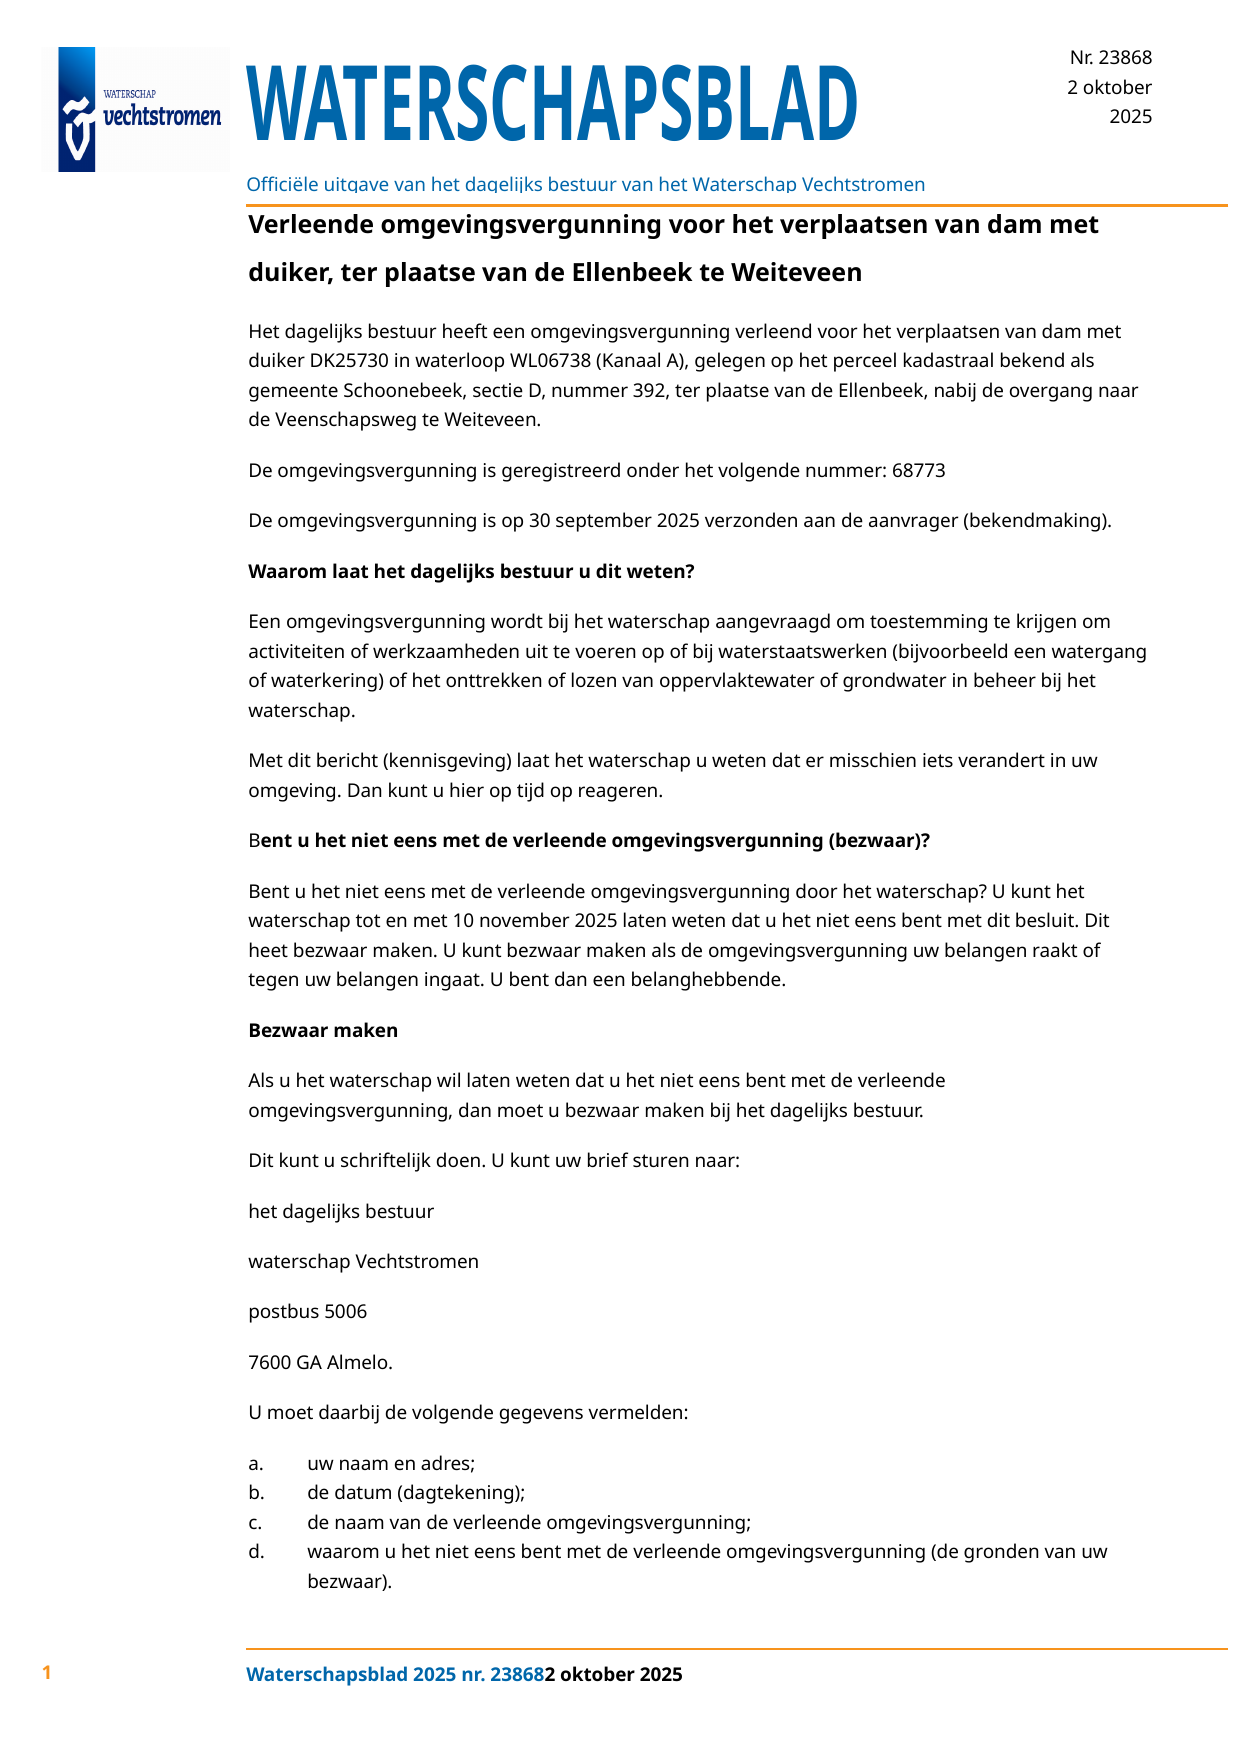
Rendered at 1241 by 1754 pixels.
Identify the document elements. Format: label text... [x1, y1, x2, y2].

text U moet daarbij de volgende gegevens vermelden: [248, 1399, 1152, 1425]
list de naam van de verleende omgevingsvergunning; [248, 1509, 1152, 1535]
text Met dit bericht (kennisgeving) laat het waterschap u weten dat er misschien iets verandert in uw omgeving. Dan kunt u hier op tijd op reageren. [248, 747, 1152, 803]
list de datum (dagtekening); [248, 1479, 1152, 1505]
text Een omgevingsvergunning wordt bij het waterschap aangevraagd om toestemming te krijgen om activiteiten of werkzaamheden uit te voeren op of bij waterstaatswerken (bijvoorbeeld een watergang of waterkering) of het onttrekken of lozen van oppervlaktewater of grondwater in beheer bij het waterschap. [248, 608, 1152, 723]
text Bent u het niet eens met de verleende omgevingsvergunning (bezwaar)? [248, 827, 1152, 853]
text De omgevingsvergunning is op 30 september 2025 verzonden aan de aanvrager (bekendmaking). [248, 507, 1152, 533]
text Het dagelijks bestuur heeft een omgevingsvergunning verleend voor het verplaatsen van dam met duiker DK25730 in waterloop WL06738 (Kanaal A), gelegen op het perceel kadastraal bekend als gemeente Schoonebeek, sectie D, nummer 392, ter plaatse van de Ellenbeek, nabij de overgang naar de Veenschapsweg te Weiteveen. [248, 318, 1152, 432]
list uw naam en adres; [248, 1450, 1152, 1476]
text waterschap Vechtstromen [248, 1248, 1152, 1274]
text Bent u het niet eens met de verleende omgevingsvergunning door het waterschap? U kunt het waterschap tot en met 10 november 2025 laten weten dat u het niet eens bent met dit besluit. Dit heet bezwaar maken. U kunt bezwaar maken als de omgevingsvergunning uw belangen raakt of tegen uw belangen ingaat. U bent dan een belanghebbende. [248, 878, 1152, 992]
list waarom u het niet eens bent met de verleende omgevingsvergunning (de gronden van uw bezwaar). [248, 1539, 1152, 1594]
text postbus 5006 [248, 1299, 1152, 1324]
text 7600 GA Almelo. [248, 1349, 1152, 1375]
text De omgevingsvergunning is geregistreerd onder het volgende nummer: 68773 [248, 457, 1152, 483]
text Waarom laat het dagelijks bestuur u dit weten? [248, 558, 1152, 584]
text Bezwaar maken [248, 1017, 1152, 1043]
text het dagelijks bestuur [248, 1198, 1152, 1224]
text Dit kunt u schriftelijk doen. U kunt uw brief sturen naar: [248, 1147, 1152, 1173]
picture [41, 47, 231, 172]
text Als u het waterschap wil laten weten dat u het niet eens bent met de verleende omgevingsvergunning, dan moet u bezwaar maken bij het dagelijks bestuur. [248, 1067, 1152, 1123]
text Verleende omgevingsvergunning voor het verplaatsen van dam met duiker, ter plaatse van de Ellenbeek te Weiteveen [248, 207, 1152, 288]
